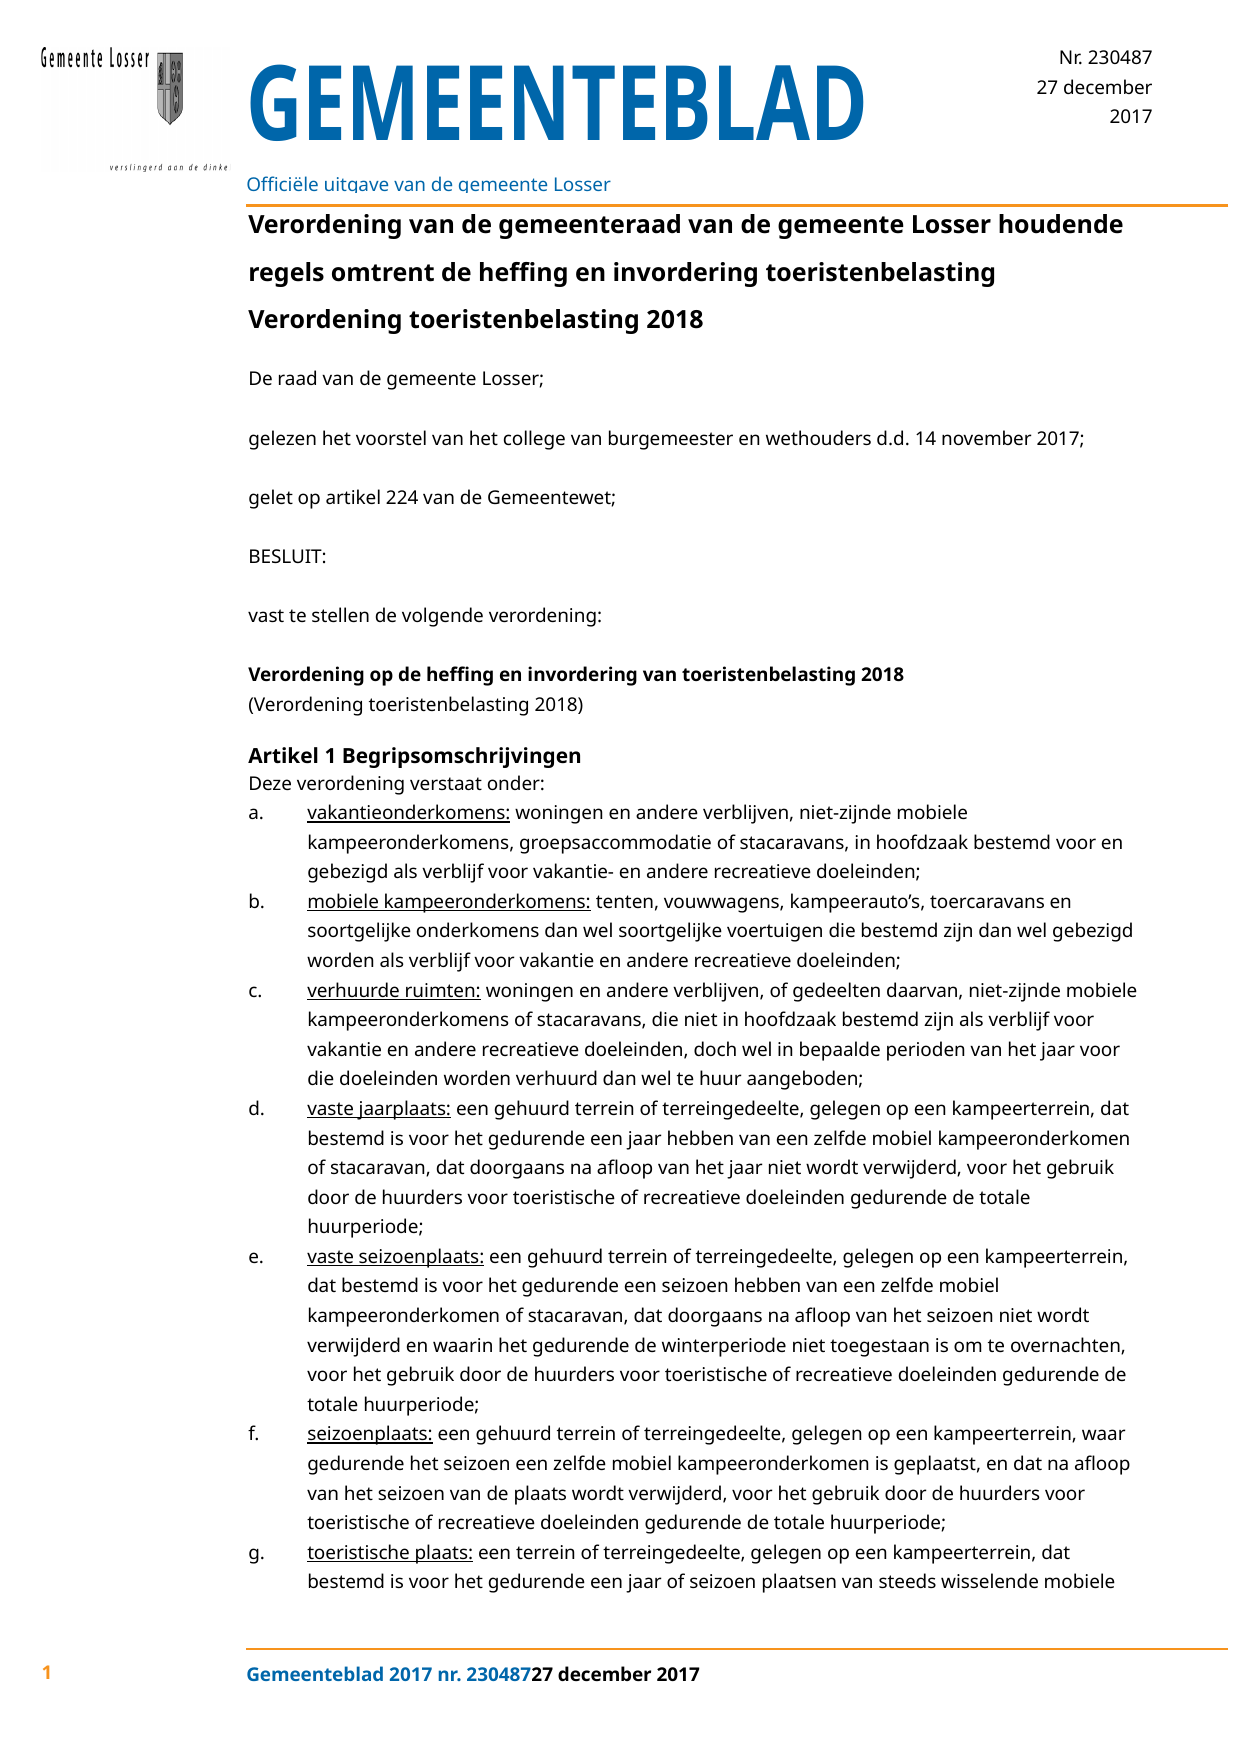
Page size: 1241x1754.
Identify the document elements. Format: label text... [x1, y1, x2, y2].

text De raad van de gemeente Losser; [248, 366, 1152, 391]
text vast te stellen de volgende verordening: [248, 602, 1152, 628]
text gelet op artikel 224 van de Gemeentewet; [248, 484, 1152, 509]
text BESLUIT: [248, 543, 1152, 569]
picture [41, 47, 231, 172]
text (Verordening toeristenbelasting 2018) [248, 691, 1152, 717]
text gelezen het voorstel van het college van burgemeester en wethouders d.d. 14 november 2017; [248, 425, 1152, 450]
text Artikel 1 Begripsomschrijvingen [248, 741, 1152, 770]
list verhuurde ruimten: woningen en andere verblijven, of gedeelten daarvan, niet-zijnde mobiele kampeeronderkomens of stacaravans, die niet in hoofdzaak bestemd zijn als verblijf voor vakantie en andere recreatieve doeleinden, doch wel in bepaalde perioden van het jaar voor die doeleinden worden verhuurd dan wel te huur aangeboden; [248, 977, 1152, 1091]
text Deze verordening verstaat onder: [248, 770, 1152, 796]
list vaste seizoenplaats: een gehuurd terrein of terreingedeelte, gelegen op een kampeerterrein, dat bestemd is voor het gedurende een seizoen hebben van een zelfde mobiel kampeeronderkomen of stacaravan, dat doorgaans na afloop van het seizoen niet wordt verwijderd en waarin het gedurende de winterperiode niet toegestaan is om te overnachten, voor het gebruik door de huurders voor toeristische of recreatieve doeleinden gedurende de totale huurperiode; [248, 1243, 1152, 1417]
list mobiele kampeeronderkomens: tenten, vouwwagens, kampeerauto’s, toercaravans en soortgelijke onderkomens dan wel soortgelijke voertuigen die bestemd zijn dan wel gebezigd worden als verblijf voor vakantie en andere recreatieve doeleinden; [248, 888, 1152, 973]
list vakantieonderkomens: woningen en andere verblijven, niet-zijnde mobiele kampeeronderkomens, groepsaccommodatie of stacaravans, in hoofdzaak bestemd voor en gebezigd als verblijf voor vakantie- en andere recreatieve doeleinden; [248, 799, 1152, 884]
text Verordening van de gemeenteraad van de gemeente Losser houdende regels omtrent de heffing en invordering toeristenbelasting Verordening toeristenbelasting 2018 [248, 207, 1152, 336]
list toeristische plaats: een terrein of terreingedeelte, gelegen op een kampeerterrein, dat bestemd is voor het gedurende een jaar of seizoen plaatsen van steeds wisselende mobiele [248, 1539, 1152, 1594]
list vaste jaarplaats: een gehuurd terrein of terreingedeelte, gelegen op een kampeerterrein, dat bestemd is voor het gedurende een jaar hebben van een zelfde mobiel kampeeronderkomen of stacaravan, dat doorgaans na afloop van het jaar niet wordt verwijderd, voor het gebruik door de huurders voor toeristische of recreatieve doeleinden gedurende de totale huurperiode; [248, 1095, 1152, 1239]
text Verordening op de heffing en invordering van toeristenbelasting 2018 [248, 661, 1152, 687]
list seizoenplaats: een gehuurd terrein of terreingedeelte, gelegen op een kampeerterrein, waar gedurende het seizoen een zelfde mobiel kampeeronderkomen is geplaatst, en dat na afloop van het seizoen van de plaats wordt verwijderd, voor het gebruik door de huurders voor toeristische of recreatieve doeleinden gedurende de totale huurperiode; [248, 1421, 1152, 1535]
